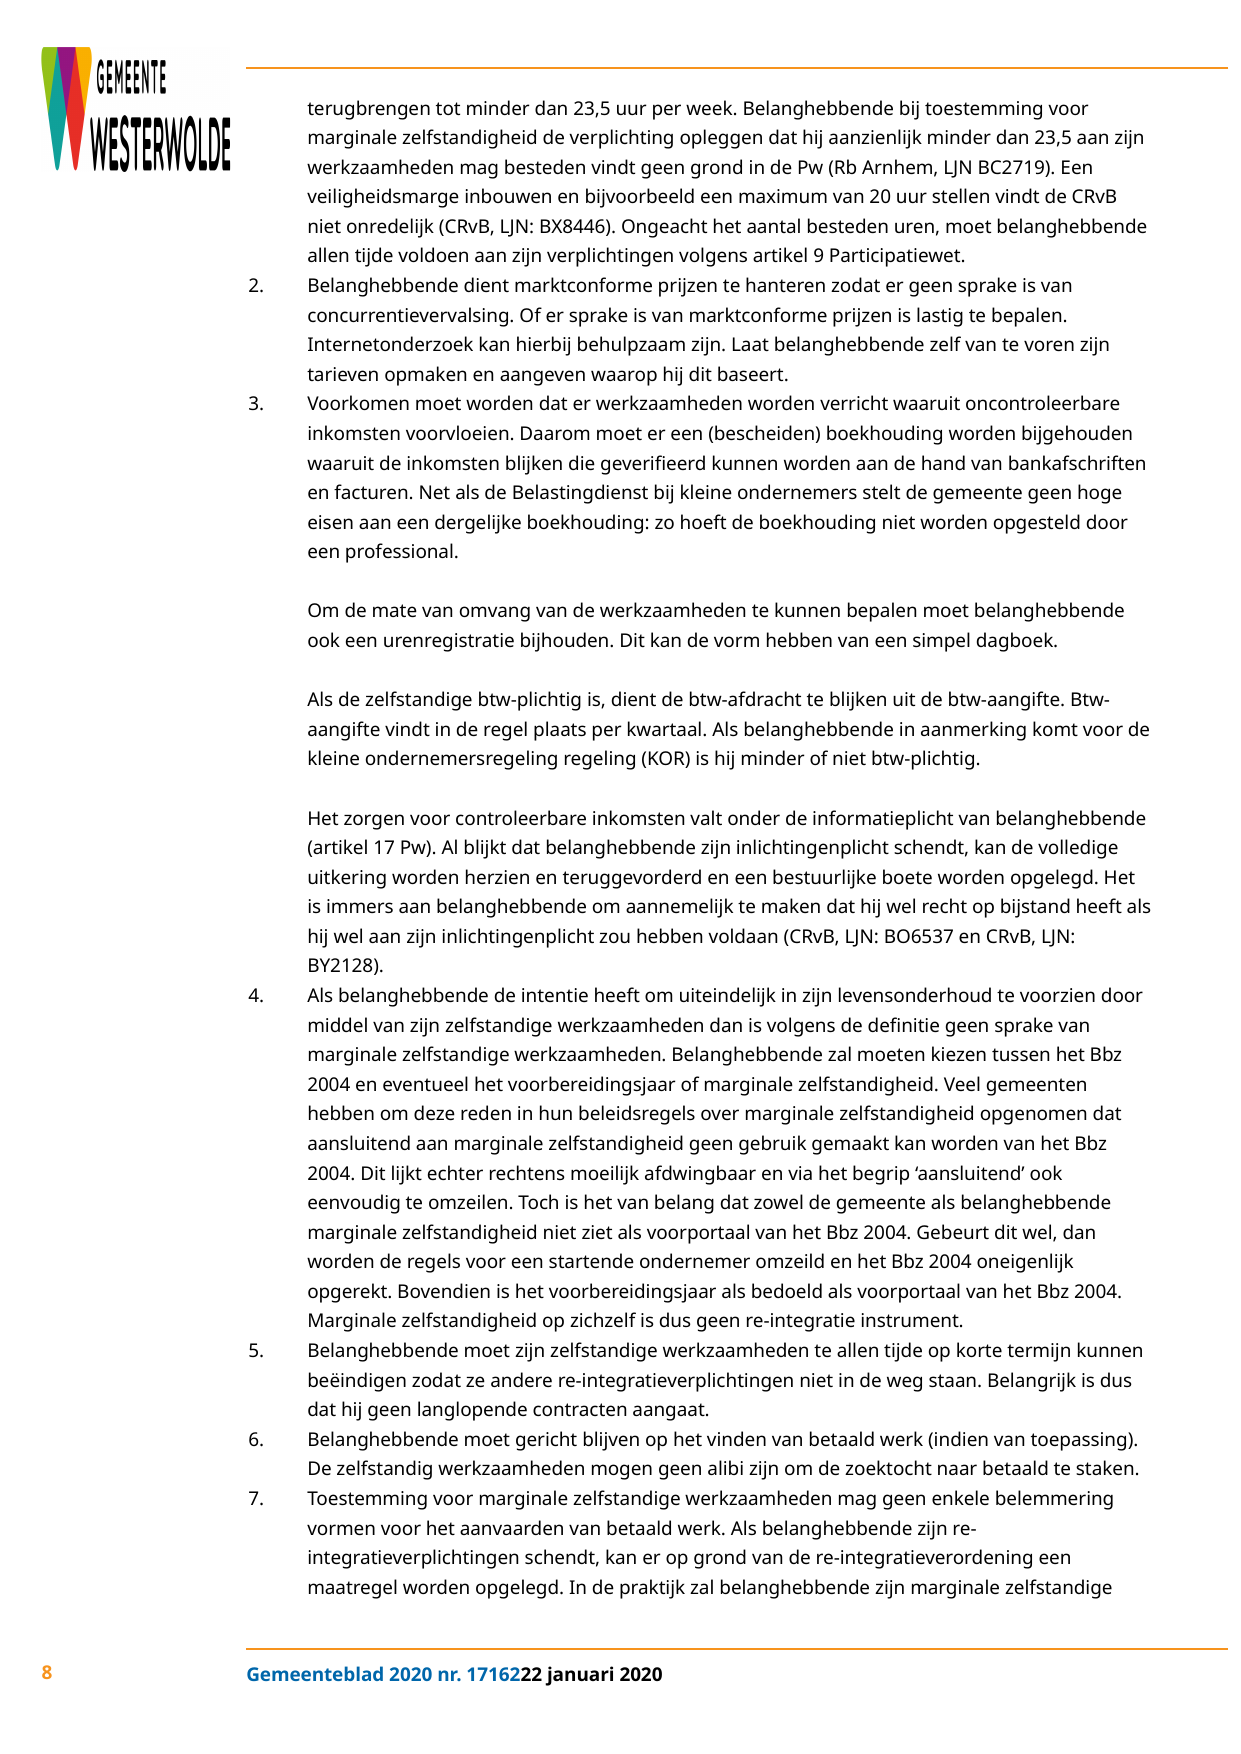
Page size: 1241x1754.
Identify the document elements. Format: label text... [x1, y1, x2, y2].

list Voorkomen moet worden dat er werkzaamheden worden verricht waaruit oncontroleerbare inkomsten voorvloeien. Daarom moet er een (bescheiden) boekhouding worden bijgehouden waaruit de inkomsten blijken die geverifieerd kunnen worden aan de hand van bankafschriften en facturen. Net als de Belastingdienst bij kleine ondernemers stelt de gemeente geen hoge eisen aan een dergelijke boekhouding: zo hoeft de boekhouding niet worden opgesteld door een professional. [248, 391, 1152, 564]
list Belanghebbende dient marktconforme prijzen te hanteren zodat er geen sprake is van concurrentievervalsing. Of er sprake is van marktconforme prijzen is lastig te bepalen. Internetonderzoek kan hierbij behulpzaam zijn. Laat belanghebbende zelf van te voren zijn tarieven opmaken en aangeven waarop hij dit baseert. [248, 272, 1152, 387]
list terugbrengen tot minder dan 23,5 uur per week. Belanghebbende bij toestemming voor marginale zelfstandigheid de verplichting opleggen dat hij aanzienlijk minder dan 23,5 aan zijn werkzaamheden mag besteden vindt geen grond in de Pw (Rb Arnhem, LJN BC2719). Een veiligheidsmarge inbouwen en bijvoorbeeld een maximum van 20 uur stellen vindt de CRvB niet onredelijk (CRvB, LJN: BX8446). Ongeacht het aantal besteden uren, moet belanghebbende allen tijde voldoen aan zijn verplichtingen volgens artikel 9 Participatiewet. [248, 95, 1152, 268]
list Toestemming voor marginale zelfstandige werkzaamheden mag geen enkele belemmering vormen voor het aanvaarden van betaald werk. Als belanghebbende zijn re-integratieverplichtingen schendt, kan er op grond van de re-integratieverordening een maatregel worden opgelegd. In de praktijk zal belanghebbende zijn marginale zelfstandige [248, 1485, 1152, 1600]
picture [41, 47, 231, 172]
list Het zorgen voor controleerbare inkomsten valt onder de informatieplicht van belanghebbende (artikel 17 Pw). Al blijkt dat belanghebbende zijn inlichtingenplicht schendt, kan de volledige uitkering worden herzien en teruggevorderd en een bestuurlijke boete worden opgelegd. Het is immers aan belanghebbende om aannemelijk te maken dat hij wel recht op bijstand heeft als hij wel aan zijn inlichtingenplicht zou hebben voldaan (CRvB, LJN: BO6537 en CRvB, LJN: BY2128). [248, 805, 1152, 978]
list Om de mate van omvang van de werkzaamheden te kunnen bepalen moet belanghebbende ook een urenregistratie bijhouden. Dit kan de vorm hebben van een simpel dagboek. [248, 598, 1152, 653]
list Als belanghebbende de intentie heeft om uiteindelijk in zijn levensonderhoud te voorzien door middel van zijn zelfstandige werkzaamheden dan is volgens de definitie geen sprake van marginale zelfstandige werkzaamheden. Belanghebbende zal moeten kiezen tussen het Bbz 2004 en eventueel het voorbereidingsjaar of marginale zelfstandigheid. Veel gemeenten hebben om deze reden in hun beleidsregels over marginale zelfstandigheid opgenomen dat aansluitend aan marginale zelfstandigheid geen gebruik gemaakt kan worden van het Bbz 2004. Dit lijkt echter rechtens moeilijk afdwingbaar en via het begrip ‘aansluitend’ ook eenvoudig te omzeilen. Toch is het van belang dat zowel de gemeente als belanghebbende marginale zelfstandigheid niet ziet als voorportaal van het Bbz 2004. Gebeurt dit wel, dan worden de regels voor een startende ondernemer omzeild en het Bbz 2004 oneigenlijk opgerekt. Bovendien is het voorbereidingsjaar als bedoeld als voorportaal van het Bbz 2004. Marginale zelfstandigheid op zichzelf is dus geen re-integratie instrument. [248, 982, 1152, 1333]
list Belanghebbende moet zijn zelfstandige werkzaamheden te allen tijde op korte termijn kunnen beëindigen zodat ze andere re-integratieverplichtingen niet in de weg staan. Belangrijk is dus dat hij geen langlopende contracten aangaat. [248, 1337, 1152, 1422]
list Belanghebbende moet gericht blijven op het vinden van betaald werk (indien van toepassing). De zelfstandig werkzaamheden mogen geen alibi zijn om de zoektocht naar betaald te staken. [248, 1426, 1152, 1481]
list Als de zelfstandige btw-plichtig is, dient de btw-afdracht te blijken uit de btw-aangifte. Btw-aangifte vindt in de regel plaats per kwartaal. Als belanghebbende in aanmerking komt voor de kleine ondernemersregeling regeling (KOR) is hij minder of niet btw-plichtig. [248, 686, 1152, 771]
